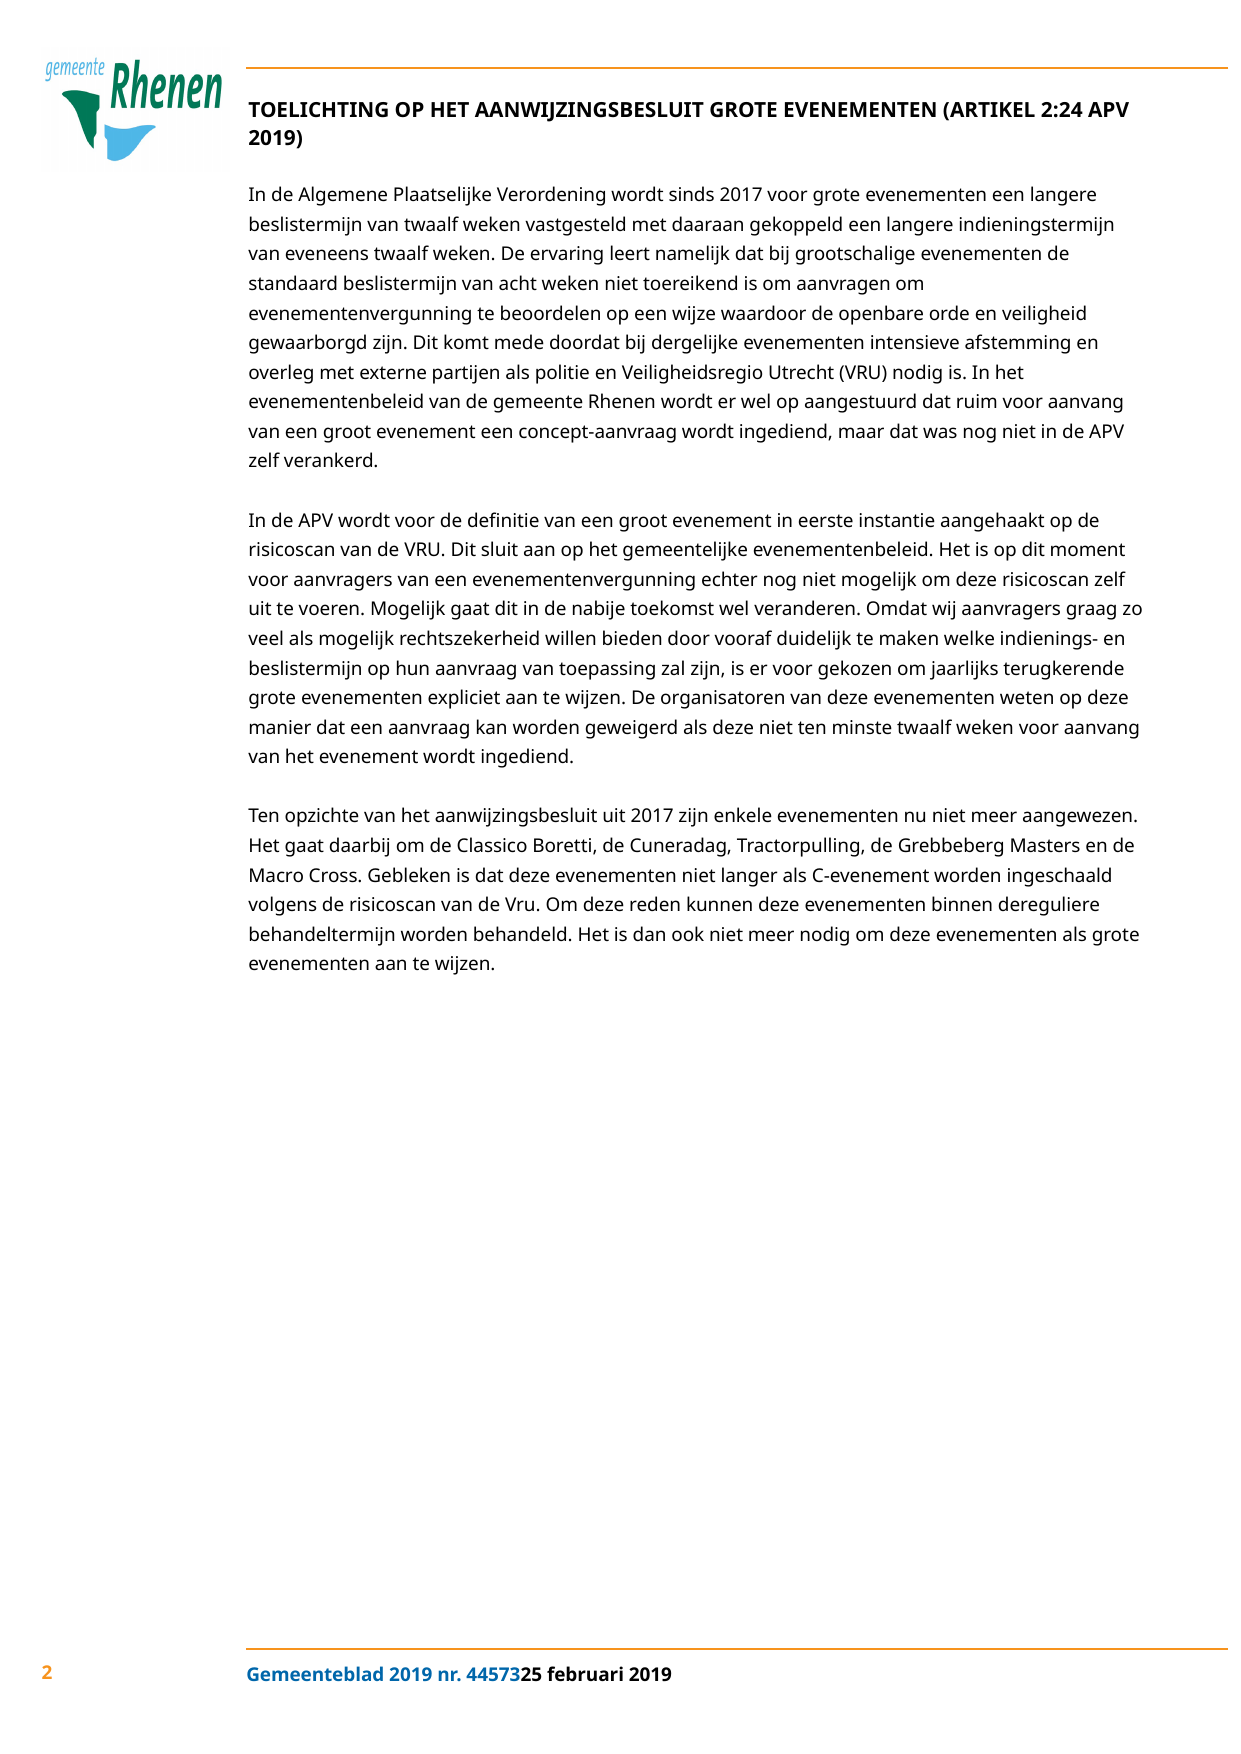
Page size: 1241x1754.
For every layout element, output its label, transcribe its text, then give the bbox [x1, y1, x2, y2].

text TOELICHTING OP HET AANWIJZINGSBESLUIT GROTE EVENEMENTEN (ARTIKEL 2:24 APV 2019) [248, 95, 1152, 152]
text Ten opzichte van het aanwijzingsbesluit uit 2017 zijn enkele evenementen nu niet meer aangewezen. Het gaat daarbij om de Classico Boretti, de Cuneradag, Tractorpulling, de Grebbeberg Masters en de Macro Cross. Gebleken is dat deze evenementen niet langer als C-evenement worden ingeschaald volgens de risicoscan van de Vru. Om deze reden kunnen deze evenementen binnen dereguliere behandeltermijn worden behandeld. Het is dan ook niet meer nodig om deze evenementen als grote evenementen aan te wijzen. [248, 803, 1152, 976]
text In de APV wordt voor de definitie van een groot evenement in eerste instantie aangehaakt op de risicoscan van de VRU. Dit sluit aan op het gemeentelijke evenementenbeleid. Het is op dit moment voor aanvragers van een evenementenvergunning echter nog niet mogelijk om deze risicoscan zelf uit te voeren. Mogelijk gaat dit in de nabije toekomst wel veranderen. Omdat wij aanvragers graag zo veel als mogelijk rechtszekerheid willen bieden door vooraf duidelijk te maken welke indienings- en beslistermijn op hun aanvraag van toepassing zal zijn, is er voor gekozen om jaarlijks terugkerende grote evenementen expliciet aan te wijzen. De organisatoren van deze evenementen weten op deze manier dat een aanvraag kan worden geweigerd als deze niet ten minste twaalf weken voor aanvang van het evenement wordt ingediend. [248, 507, 1152, 769]
picture [41, 47, 231, 172]
text In de Algemene Plaatselijke Verordening wordt sinds 2017 voor grote evenementen een langere beslistermijn van twaalf weken vastgesteld met daaraan gekoppeld een langere indieningstermijn van eveneens twaalf weken. De ervaring leert namelijk dat bij grootschalige evenementen de standaard beslistermijn van acht weken niet toereikend is om aanvragen om evenementenvergunning te beoordelen op een wijze waardoor de openbare orde en veiligheid gewaarborgd zijn. Dit komt mede doordat bij dergelijke evenementen intensieve afstemming en overleg met externe partijen als politie en Veiligheidsregio Utrecht (VRU) nodig is. In het evenementenbeleid van de gemeente Rhenen wordt er wel op aangestuurd dat ruim voor aanvang van een groot evenement een concept-aanvraag wordt ingediend, maar dat was nog niet in de APV zelf verankerd. [248, 181, 1152, 473]
